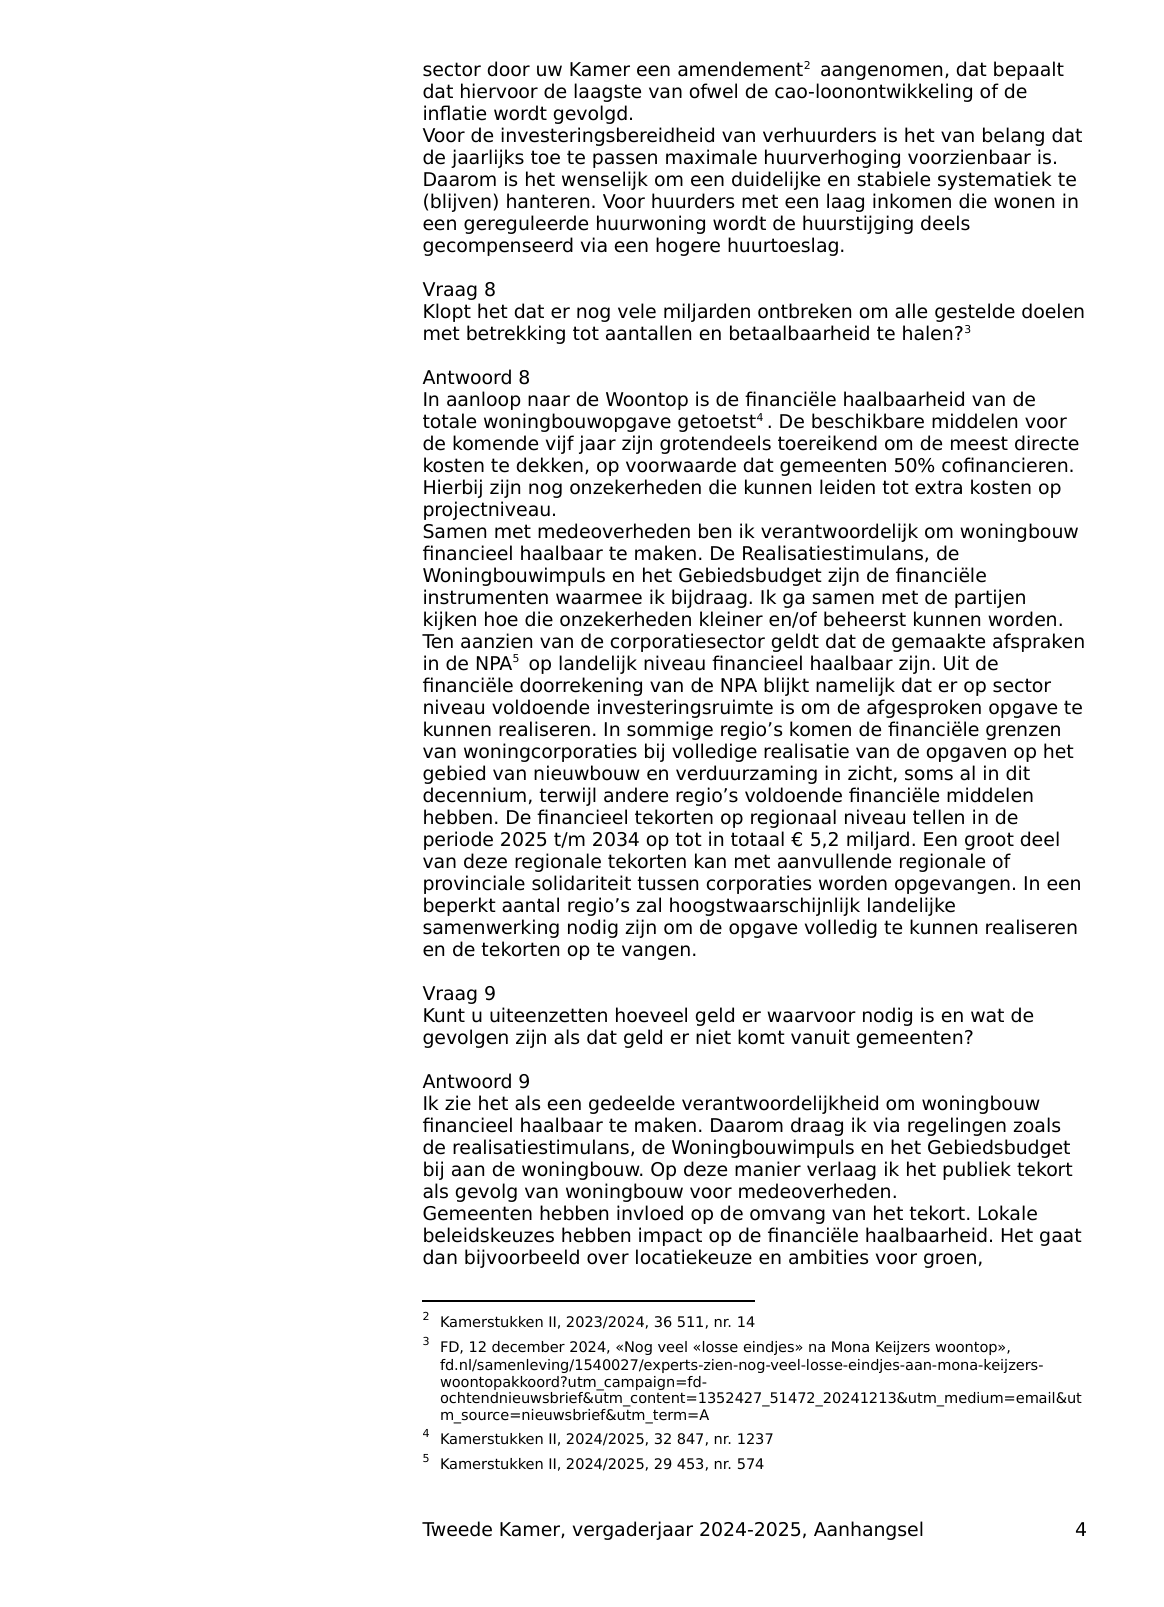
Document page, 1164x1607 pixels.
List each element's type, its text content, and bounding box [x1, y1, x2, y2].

text Gemeenten hebben invloed op de omvang van het tekort. Lokale beleidskeuzes hebben impact op de financiële haalbaarheid. Het gaat dan bijvoorbeeld over locatiekeuze en ambities voor groen, [422, 1203, 1087, 1269]
text Vraag 9 [422, 983, 1087, 1005]
text Kamerstukken II, 2024/2025, 29 453, nr. 574 [422, 1452, 1087, 1474]
text Vraag 8 [422, 279, 1087, 301]
text Antwoord 8 [422, 367, 1087, 389]
text Kamerstukken II, 2023/2024, 36 511, nr. 14 [422, 1310, 1087, 1332]
text Kunt u uiteenzetten hoeveel geld er waarvoor nodig is en wat de gevolgen zijn als dat geld er niet komt vanuit gemeenten? [422, 1005, 1087, 1049]
text Klopt het dat er nog vele miljarden ontbreken om alle gestelde doelen met betrekking tot aantallen en betaalbaarheid te halen? [422, 301, 1087, 345]
text Ten aanzien van de corporatiesector geldt dat de gemaakte afspraken in de NPA op landelijk niveau financieel haalbaar zijn. Uit de financiële doorrekening van de NPA blijkt namelijk dat er op sector niveau voldoende investeringsruimte is om de afgesproken opgave te kunnen realiseren. In sommige regio’s komen de financiële grenzen van woningcorporaties bij volledige realisatie van de opgaven op het gebied van nieuwbouw en verduurzaming in zicht, soms al in dit decennium, terwijl andere regio’s voldoende financiële middelen hebben. De financieel tekorten op regionaal niveau tellen in de periode 2025 t/m 2034 op tot in totaal € 5,2 miljard. Een groot deel van deze regionale tekorten kan met aanvullende regionale of provinciale solidariteit tussen corporaties worden opgevangen. In een beperkt aantal regio’s zal hoogstwaarschijnlijk landelijke samenwerking nodig zijn om de opgave volledig te kunnen realiseren en de tekorten op te vangen. [422, 631, 1087, 961]
text Antwoord 9 [422, 1071, 1087, 1093]
text FD, 12 december 2024, «Nog veel «losse eindjes» na Mona Keijzers woontop», fd.nl/samenleving/1540027/experts-zien-nog-veel-losse-eindjes-aan-mona-keijzers-woontopakkoord?utm_campaign=fd-ochtendnieuwsbrief&utm_content=1352427_51472_20241213&utm_medium=email&utm_source=nieuwsbrief&utm_term=A [422, 1335, 1087, 1424]
text sector door uw Kamer een amendement aangenomen, dat bepaalt dat hiervoor de laagste van ofwel de cao-loonontwikkeling of de inflatie wordt gevolgd. [422, 59, 1087, 125]
text Voor de investeringsbereidheid van verhuurders is het van belang dat de jaarlijks toe te passen maximale huurverhoging voorzienbaar is. Daarom is het wenselijk om een duidelijke en stabiele systematiek te (blijven) hanteren. Voor huurders met een laag inkomen die wonen in een gereguleerde huurwoning wordt de huurstijging deels gecompenseerd via een hogere huurtoeslag. [422, 125, 1087, 257]
text Kamerstukken II, 2024/2025, 32 847, nr. 1237 [422, 1427, 1087, 1449]
text Ik zie het als een gedeelde verantwoordelijkheid om woningbouw financieel haalbaar te maken. Daarom draag ik via regelingen zoals de realisatiestimulans, de Woningbouwimpuls en het Gebiedsbudget bij aan de woningbouw. Op deze manier verlaag ik het publiek tekort als gevolg van woningbouw voor medeoverheden. [422, 1093, 1087, 1203]
text Samen met medeoverheden ben ik verantwoordelijk om woningbouw financieel haalbaar te maken. De Realisatiestimulans, de Woningbouwimpuls en het Gebiedsbudget zijn de financiële instrumenten waarmee ik bijdraag. Ik ga samen met de partijen kijken hoe die onzekerheden kleiner en/of beheerst kunnen worden. [422, 521, 1087, 631]
text In aanloop naar de Woontop is de financiële haalbaarheid van de totale woningbouwopgave getoetst. De beschikbare middelen voor de komende vijf jaar zijn grotendeels toereikend om de meest directe kosten te dekken, op voorwaarde dat gemeenten 50% cofinancieren. Hierbij zijn nog onzekerheden die kunnen leiden tot extra kosten op projectniveau. [422, 389, 1087, 521]
